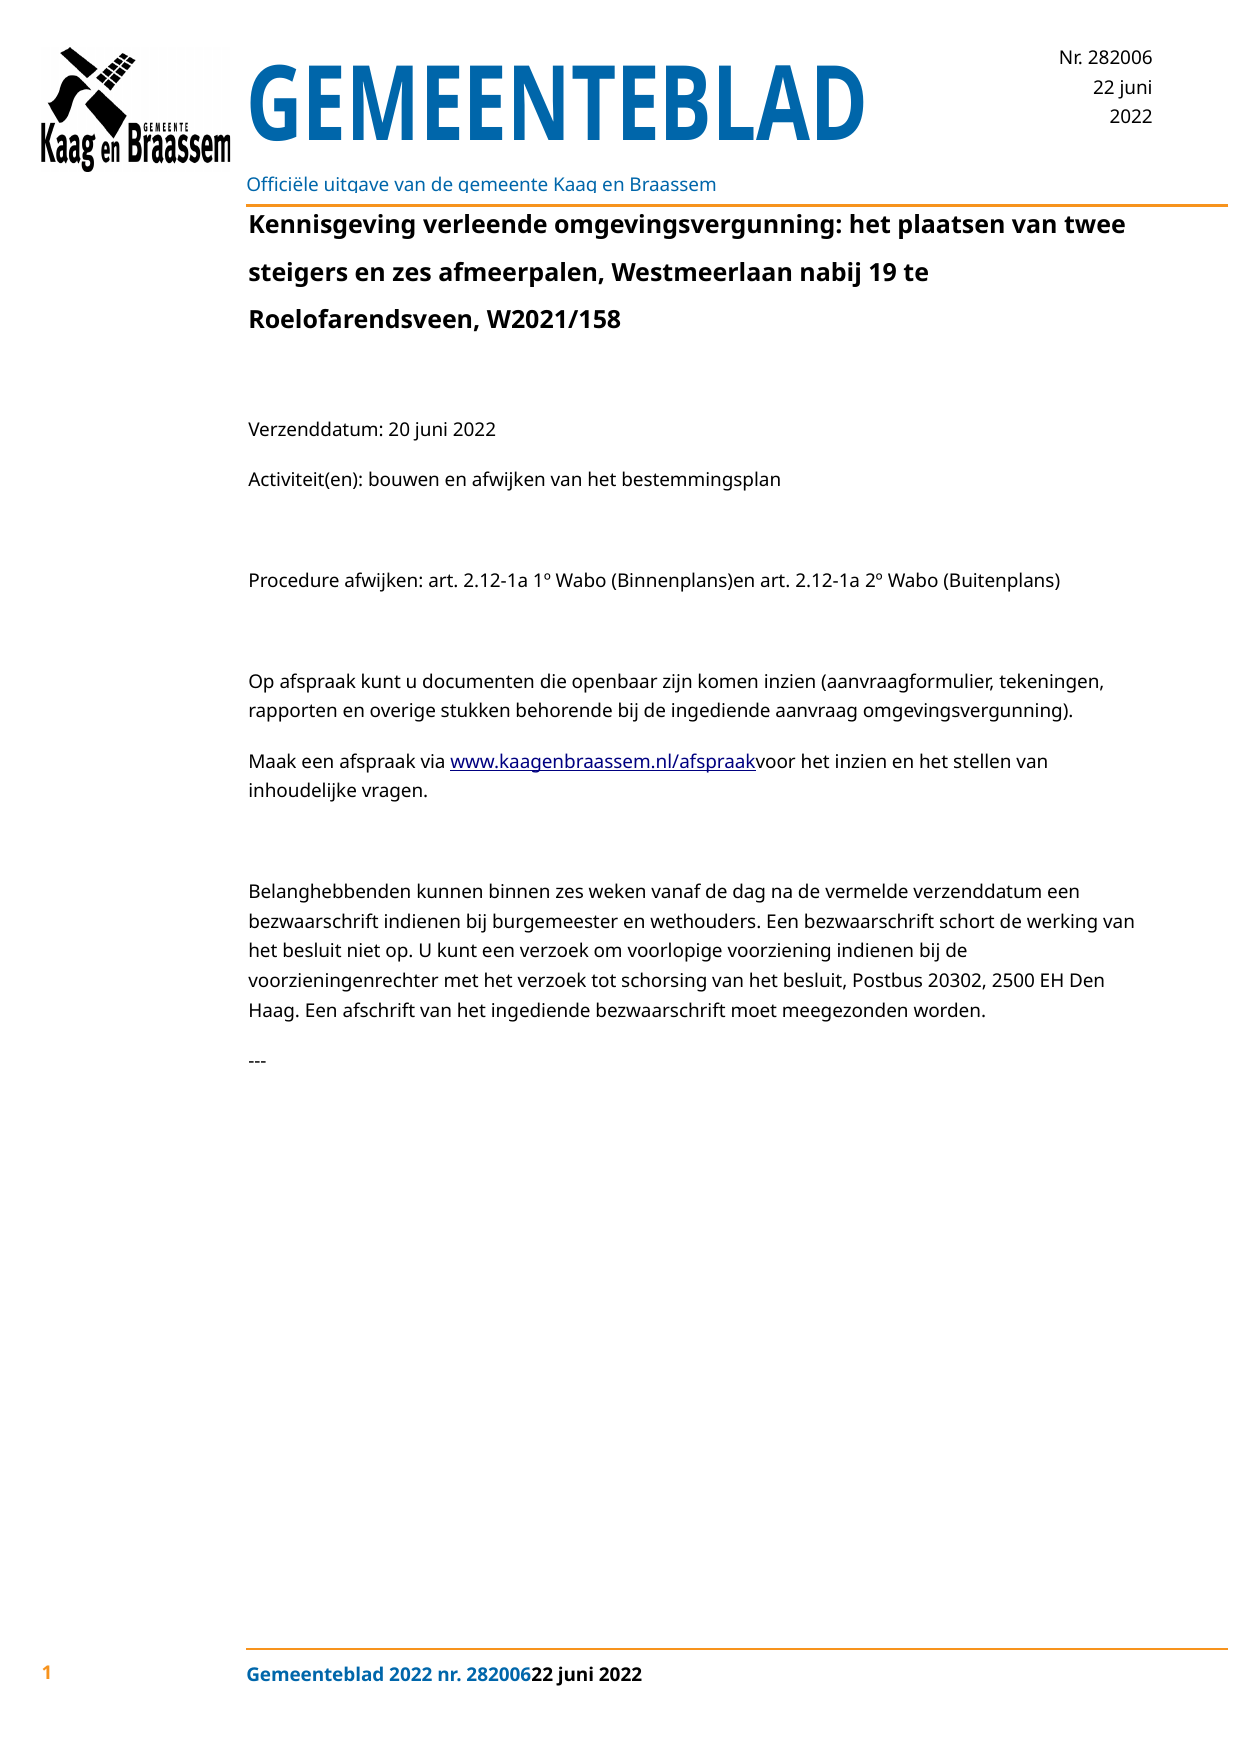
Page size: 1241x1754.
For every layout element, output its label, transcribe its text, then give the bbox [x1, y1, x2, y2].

text Kennisgeving verleende omgevingsvergunning: het plaatsen van twee steigers en zes afmeerpalen, Westmeerlaan nabij 19 te Roelofarendsveen, W2021/158 [248, 207, 1152, 336]
text Verzenddatum: 20 juni 2022 [248, 416, 1152, 442]
picture [41, 47, 231, 172]
text Activiteit(en): bouwen en afwijken van het bestemmingsplan [248, 466, 1152, 492]
text Procedure afwijken: art. 2.12-1a 1º Wabo (Binnenplans)en art. 2.12-1a 2º Wabo (Buitenplans) [248, 567, 1152, 593]
text Op afspraak kunt u documenten die openbaar zijn komen inzien (aanvraagformulier, tekeningen, rapporten en overige stukken behorende bij de ingediende aanvraag omgevingsvergunning). [248, 668, 1152, 723]
text Belanghebbenden kunnen binnen zes weken vanaf de dag na de vermelde verzenddatum een bezwaarschrift indienen bij burgemeester en wethouders. Een bezwaarschrift schort de werking van het besluit niet op. U kunt een verzoek om voorlopige voorziening indienen bij de voorzieningenrechter met het verzoek tot schorsing van het besluit, Postbus 20302, 2500 EH Den Haag. Een afschrift van het ingediende bezwaarschrift moet meegezonden worden. [248, 878, 1152, 1022]
text Maak een afspraak via www.kaagenbraassem.nl/afspraakvoor het inzien en het stellen van inhoudelijke vragen. [248, 748, 1152, 803]
text --- [248, 1047, 1152, 1073]
